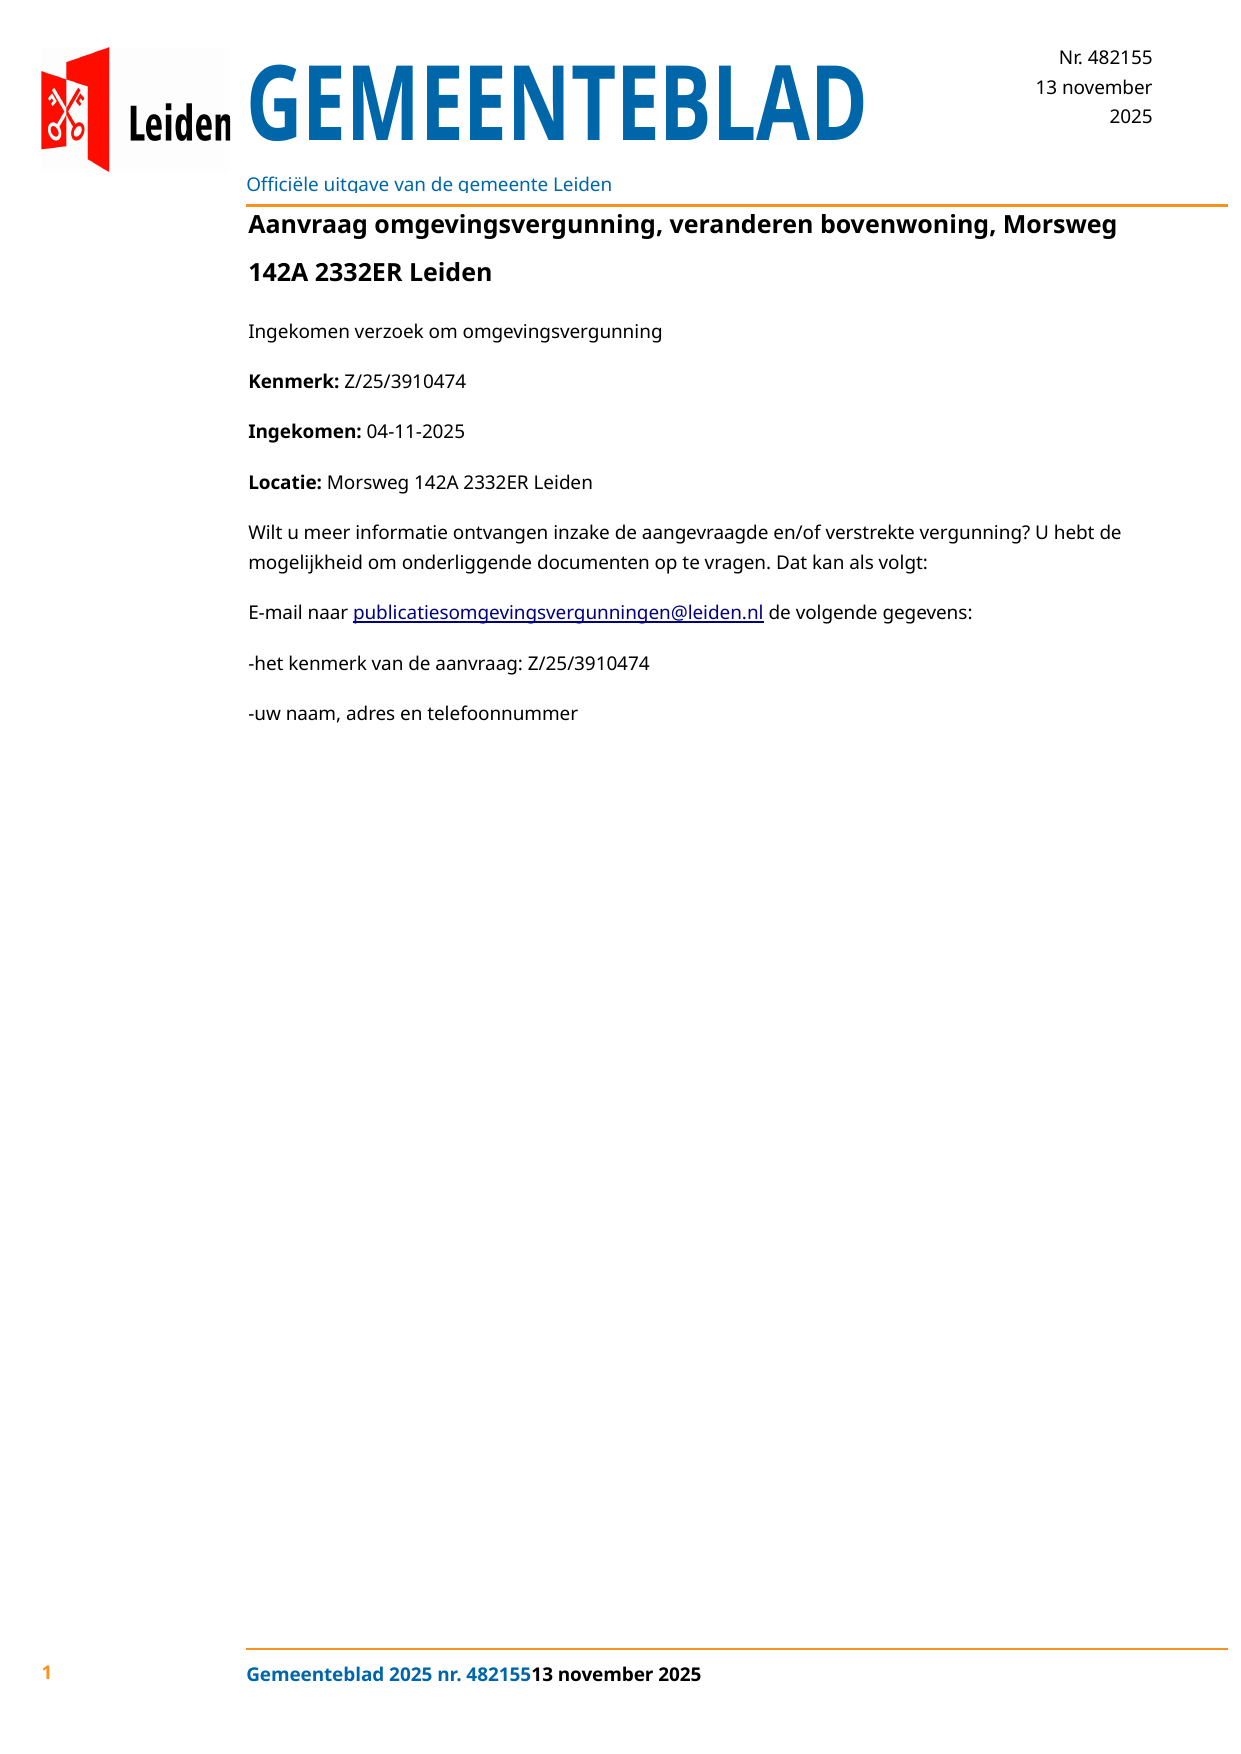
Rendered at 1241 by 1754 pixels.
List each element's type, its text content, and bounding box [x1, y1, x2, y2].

text Ingekomen: 04-11-2025 [248, 419, 1152, 444]
text Kenmerk: Z/25/3910474 [248, 368, 1152, 394]
text Wilt u meer informatie ontvangen inzake de aangevraagde en/of verstrekte vergunning? U hebt de mogelijkheid om onderliggende documenten op te vragen. Dat kan als volgt: [248, 519, 1152, 575]
text -het kenmerk van de aanvraag: Z/25/3910474 [248, 650, 1152, 676]
text Ingekomen verzoek om omgevingsvergunning [248, 318, 1152, 344]
text Locatie: Morsweg 142A 2332ER Leiden [248, 469, 1152, 495]
text Aanvraag omgevingsvergunning, veranderen bovenwoning, Morsweg 142A 2332ER Leiden [248, 207, 1152, 288]
picture [41, 47, 231, 172]
text E-mail naar publicatiesomgevingsvergunningen@leiden.nl de volgende gegevens: [248, 599, 1152, 625]
text -uw naam, adres en telefoonnummer [248, 700, 1152, 726]
